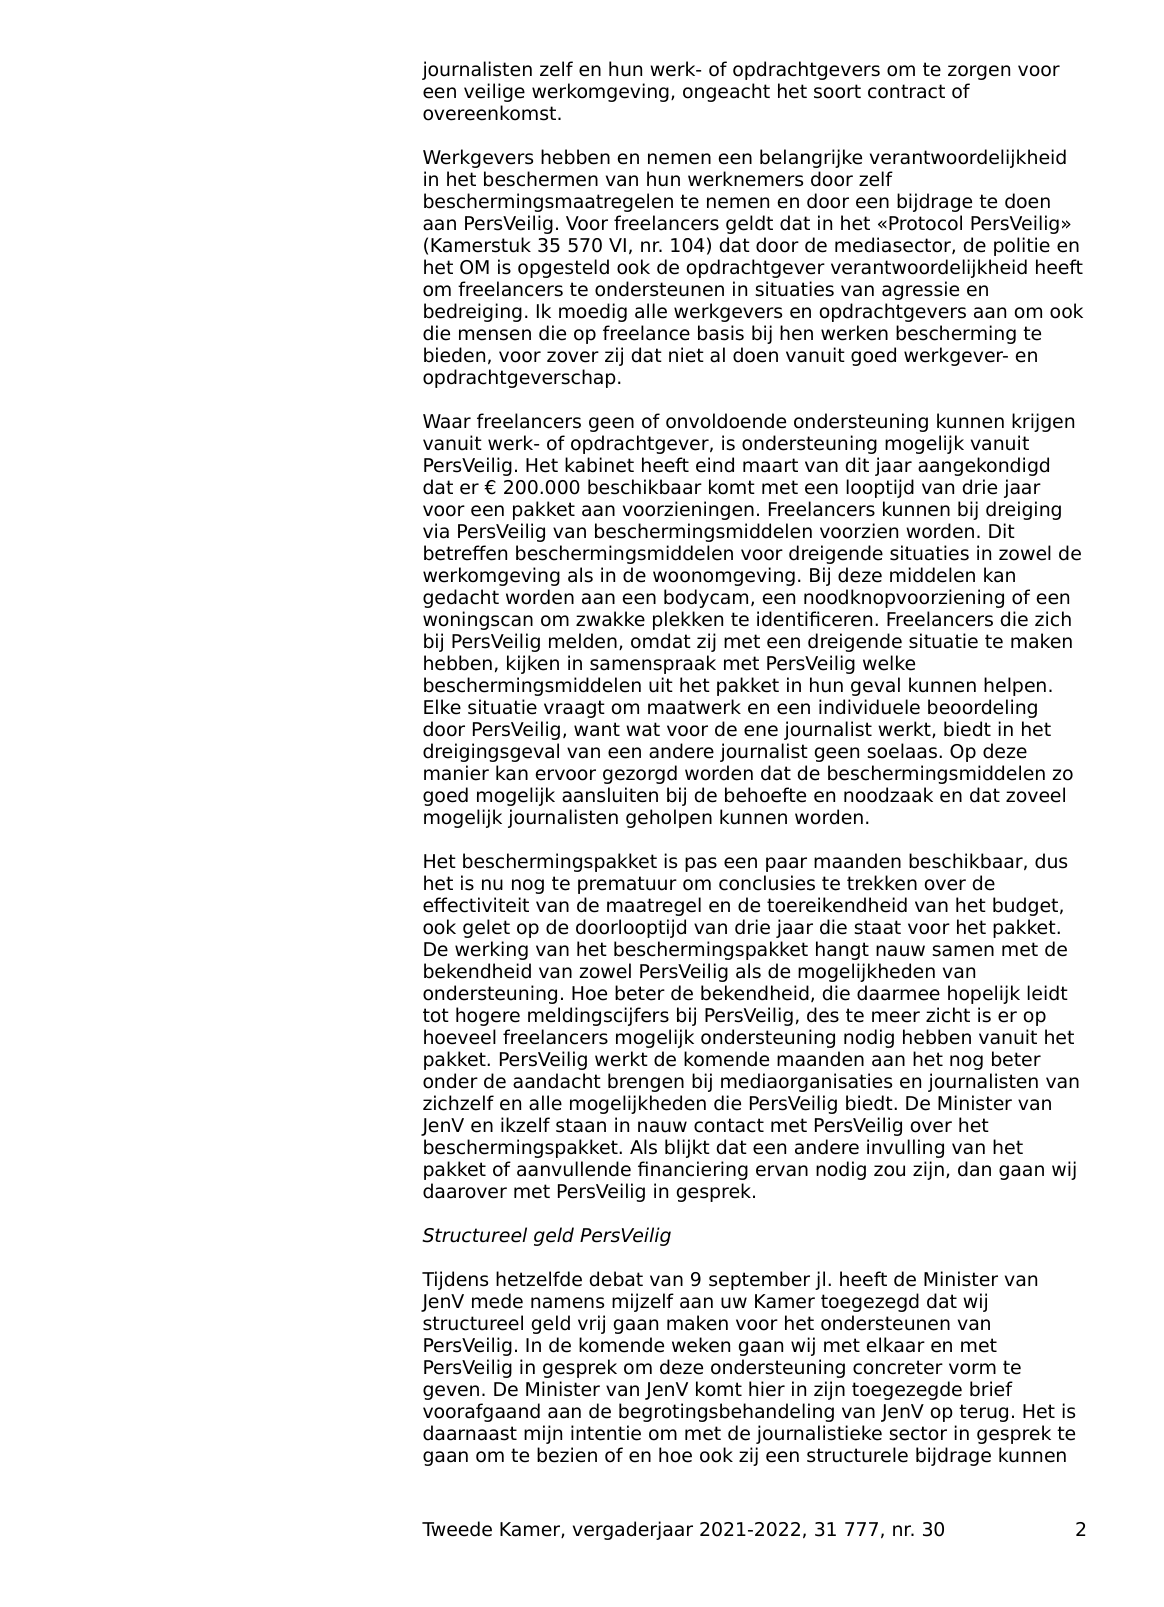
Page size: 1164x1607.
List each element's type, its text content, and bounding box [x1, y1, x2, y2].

text journalisten zelf en hun werk- of opdrachtgevers om te zorgen voor een veilige werkomgeving, ongeacht het soort contract of overeenkomst. [422, 59, 1087, 125]
text Het beschermingspakket is pas een paar maanden beschikbaar, dus het is nu nog te prematuur om conclusies te trekken over de effectiviteit van de maatregel en de toereikendheid van het budget, ook gelet op de doorlooptijd van drie jaar die staat voor het pakket. De werking van het beschermingspakket hangt nauw samen met de bekendheid van zowel PersVeilig als de mogelijkheden van ondersteuning. Hoe beter de bekendheid, die daarmee hopelijk leidt tot hogere meldingscijfers bij PersVeilig, des te meer zicht is er op hoeveel freelancers mogelijk ondersteuning nodig hebben vanuit het pakket. PersVeilig werkt de komende maanden aan het nog beter onder de aandacht brengen bij mediaorganisaties en journalisten van zichzelf en alle mogelijkheden die PersVeilig biedt. De Minister van JenV en ikzelf staan in nauw contact met PersVeilig over het beschermingspakket. Als blijkt dat een andere invulling van het pakket of aanvullende financiering ervan nodig zou zijn, dan gaan wij daarover met PersVeilig in gesprek. [422, 851, 1087, 1203]
text Tijdens hetzelfde debat van 9 september jl. heeft de Minister van JenV mede namens mijzelf aan uw Kamer toegezegd dat wij structureel geld vrij gaan maken voor het ondersteunen van PersVeilig. In de komende weken gaan wij met elkaar en met PersVeilig in gesprek om deze ondersteuning concreter vorm te geven. De Minister van JenV komt hier in zijn toegezegde brief voorafgaand aan de begrotingsbehandeling van JenV op terug. Het is daarnaast mijn intentie om met de journalistieke sector in gesprek te gaan om te bezien of en hoe ook zij een structurele bijdrage kunnen [422, 1269, 1087, 1467]
text Waar freelancers geen of onvoldoende ondersteuning kunnen krijgen vanuit werk- of opdrachtgever, is ondersteuning mogelijk vanuit PersVeilig. Het kabinet heeft eind maart van dit jaar aangekondigd dat er € 200.000 beschikbaar komt met een looptijd van drie jaar voor een pakket aan voorzieningen. Freelancers kunnen bij dreiging via PersVeilig van beschermingsmiddelen voorzien worden. Dit betreffen beschermingsmiddelen voor dreigende situaties in zowel de werkomgeving als in de woonomgeving. Bij deze middelen kan gedacht worden aan een bodycam, een noodknopvoorziening of een woningscan om zwakke plekken te identificeren. Freelancers die zich bij PersVeilig melden, omdat zij met een dreigende situatie te maken hebben, kijken in samenspraak met PersVeilig welke beschermingsmiddelen uit het pakket in hun geval kunnen helpen. Elke situatie vraagt om maatwerk en een individuele beoordeling door PersVeilig, want wat voor de ene journalist werkt, biedt in het dreigingsgeval van een andere journalist geen soelaas. Op deze manier kan ervoor gezorgd worden dat de beschermingsmiddelen zo goed mogelijk aansluiten bij de behoefte en noodzaak en dat zoveel mogelijk journalisten geholpen kunnen worden. [422, 411, 1087, 829]
text Werkgevers hebben en nemen een belangrijke verantwoordelijkheid in het beschermen van hun werknemers door zelf beschermingsmaatregelen te nemen en door een bijdrage te doen aan PersVeilig. Voor freelancers geldt dat in het «Protocol PersVeilig» (Kamerstuk 35 570 VI, nr. 104) dat door de mediasector, de politie en het OM is opgesteld ook de opdrachtgever verantwoordelijkheid heeft om freelancers te ondersteunen in situaties van agressie en bedreiging. Ik moedig alle werkgevers en opdrachtgevers aan om ook die mensen die op freelance basis bij hen werken bescherming te bieden, voor zover zij dat niet al doen vanuit goed werkgever- en opdrachtgeverschap. [422, 147, 1087, 389]
subtitle Structureel geld PersVeilig [422, 1225, 1087, 1247]
